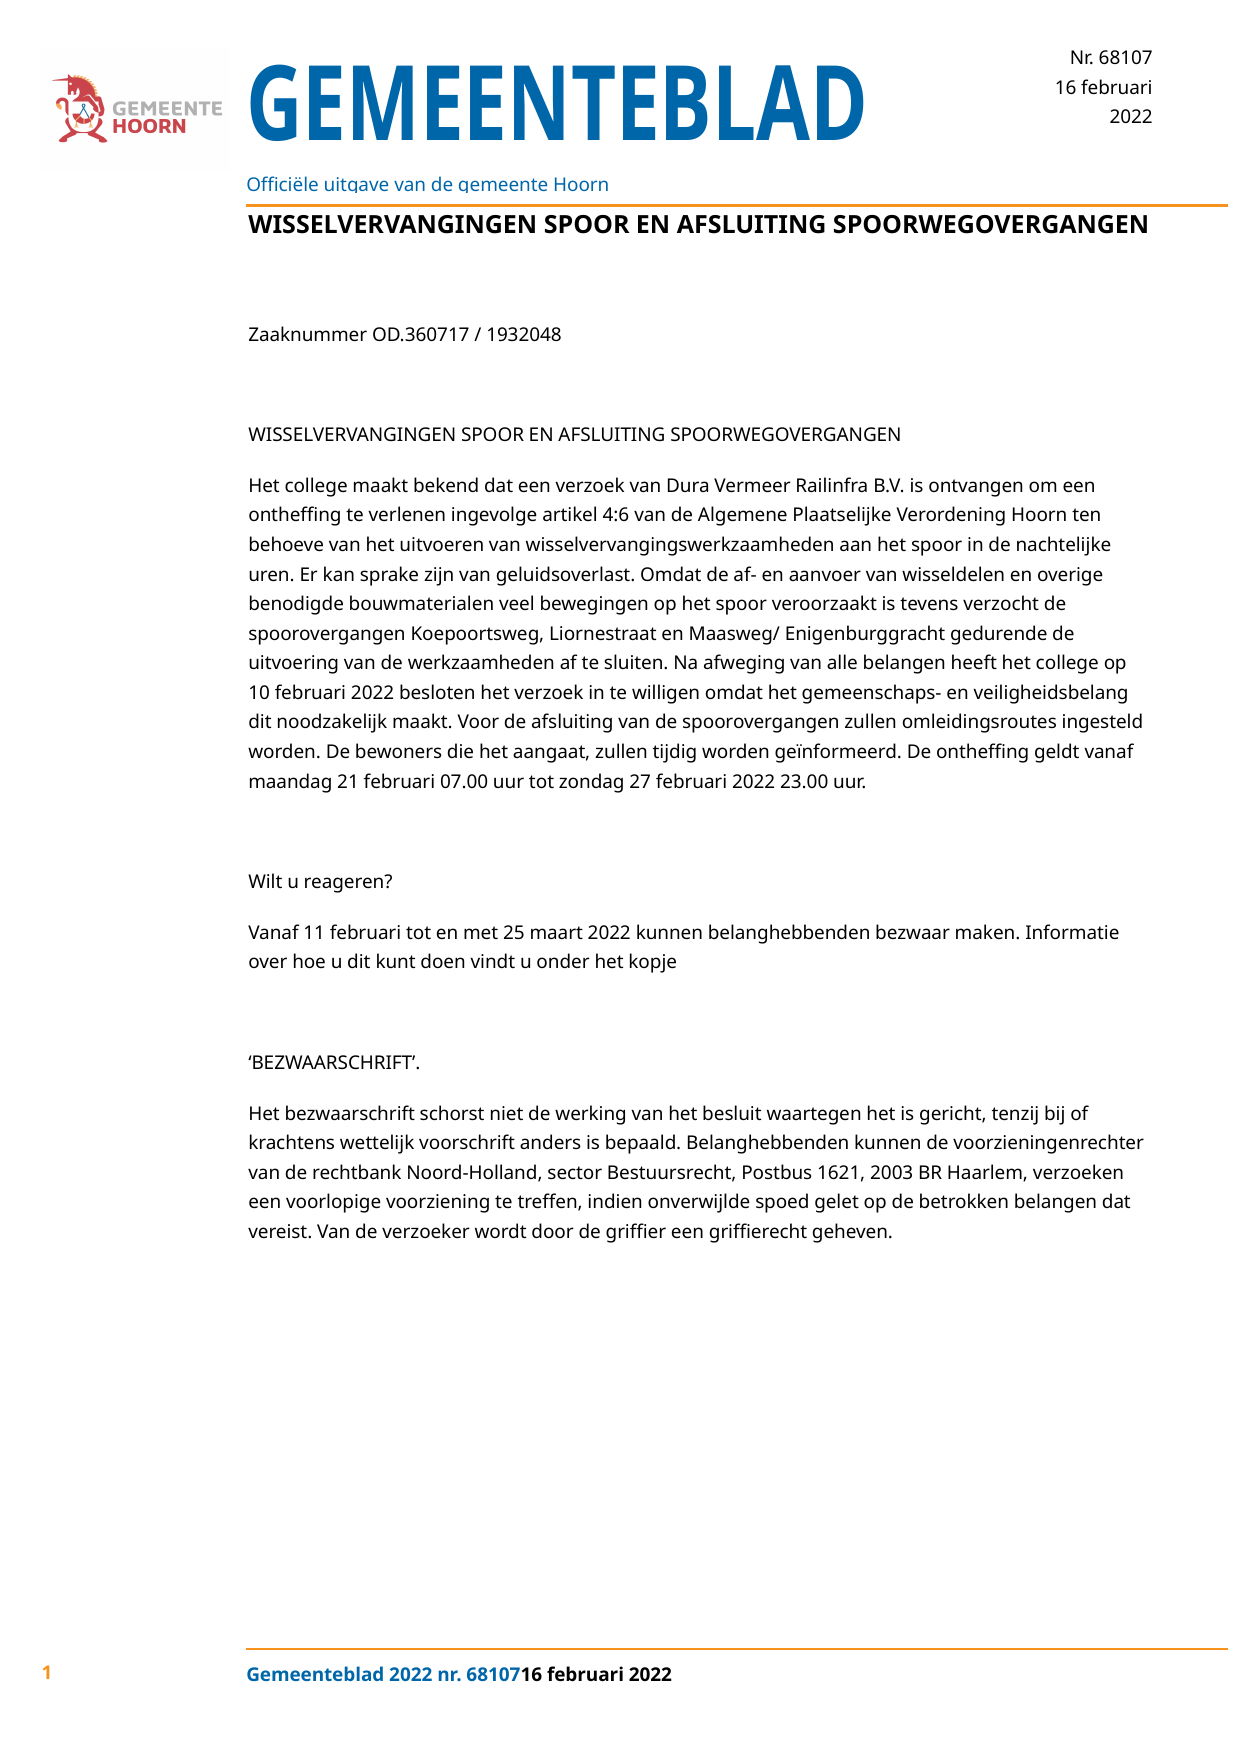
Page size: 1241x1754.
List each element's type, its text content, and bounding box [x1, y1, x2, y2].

text Zaaknummer OD.360717 / 1932048 [248, 321, 1152, 346]
text ‘BEZWAARSCHRIFT’. [248, 1049, 1152, 1075]
text Vanaf 11 februari tot en met 25 maart 2022 kunnen belanghebbenden bezwaar maken. Informatie over hoe u dit kunt doen vindt u onder het kopje [248, 919, 1152, 974]
text Het bezwaarschrift schorst niet de werking van het besluit waartegen het is gericht, tenzij bij of krachtens wettelijk voorschrift anders is bepaald. Belanghebbenden kunnen de voorzieningenrechter van de rechtbank Noord-Holland, sector Bestuursrecht, Postbus 1621, 2003 BR Haarlem, verzoeken een voorlopige voorziening te treffen, indien onverwijlde spoed gelet op de betrokken belangen dat vereist. Van de verzoeker wordt door de griffier een griffierecht geheven. [248, 1100, 1152, 1244]
text Het college maakt bekend dat een verzoek van Dura Vermeer Railinfra B.V. is ontvangen om een ontheffing te verlenen ingevolge artikel 4:6 van de Algemene Plaatselijke Verordening Hoorn ten behoeve van het uitvoeren van wisselvervangingswerkzaamheden aan het spoor in de nachtelijke uren. Er kan sprake zijn van geluidsoverlast. Omdat de af- en aanvoer van wisseldelen en overige benodigde bouwmaterialen veel bewegingen op het spoor veroorzaakt is tevens verzocht de spoorovergangen Koepoortsweg, Liornestraat en Maasweg/ Enigenburggracht gedurende de uitvoering van de werkzaamheden af te sluiten. Na afweging van alle belangen heeft het college op 10 februari 2022 besloten het verzoek in te willigen omdat het gemeenschaps- en veiligheidsbelang dit noodzakelijk maakt. Voor de afsluiting van de spoorovergangen zullen omleidingsroutes ingesteld worden. De bewoners die het aangaat, zullen tijdig worden geïnformeerd. De ontheffing geldt vanaf maandag 21 februari 07.00 uur tot zondag 27 februari 2022 23.00 uur. [248, 472, 1152, 793]
text Wilt u reageren? [248, 869, 1152, 894]
picture [41, 47, 231, 172]
text WISSELVERVANGINGEN SPOOR EN AFSLUITING SPOORWEGOVERGANGEN [248, 422, 1152, 447]
text WISSELVERVANGINGEN SPOOR EN AFSLUITING SPOORWEGOVERGANGEN [248, 207, 1152, 241]
